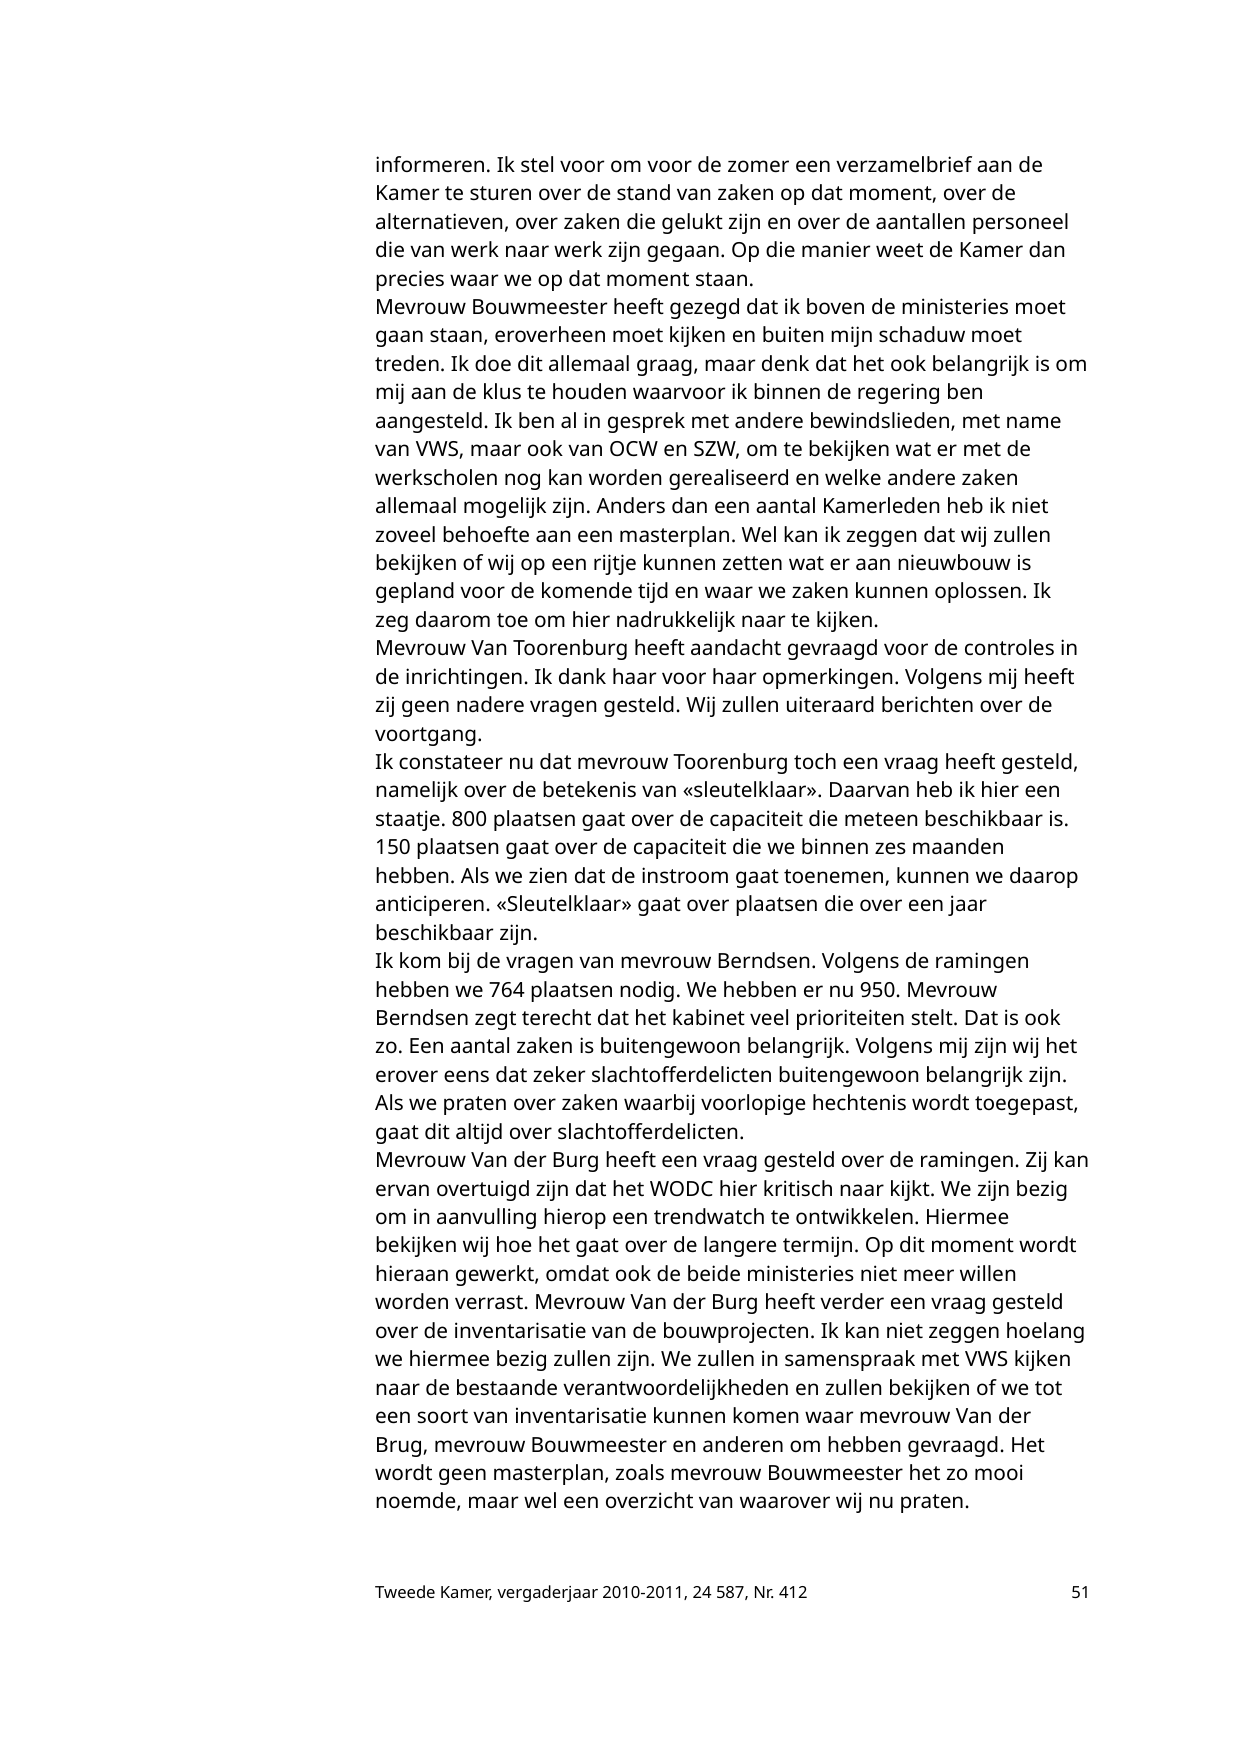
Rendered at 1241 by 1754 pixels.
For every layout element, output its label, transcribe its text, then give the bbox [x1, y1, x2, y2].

text Mevrouw Van der Burg heeft een vraag gesteld over de ramingen. Zij kan ervan overtuigd zijn dat het WODC hier kritisch naar kijkt. We zijn bezig om in aanvulling hierop een trendwatch te ontwikkelen. Hiermee bekijken wij hoe het gaat over de langere termijn. Op dit moment wordt hieraan gewerkt, omdat ook de beide ministeries niet meer willen worden verrast. Mevrouw Van der Burg heeft verder een vraag gesteld over de inventarisatie van de bouwprojecten. Ik kan niet zeggen hoelang we hiermee bezig zullen zijn. We zullen in samenspraak met VWS kijken naar de bestaande verantwoordelijkheden en zullen bekijken of we tot een soort van inventarisatie kunnen komen waar mevrouw Van der Brug, mevrouw Bouwmeester en anderen om hebben gevraagd. Het wordt geen masterplan, zoals mevrouw Bouwmeester het zo mooi noemde, maar wel een overzicht van waarover wij nu praten. [375, 1145, 1090, 1515]
text Ik constateer nu dat mevrouw Toorenburg toch een vraag heeft gesteld, namelijk over de betekenis van «sleutelklaar». Daarvan heb ik hier een staatje. 800 plaatsen gaat over de capaciteit die meteen beschikbaar is. 150 plaatsen gaat over de capaciteit die we binnen zes maanden hebben. Als we zien dat de instroom gaat toenemen, kunnen we daarop anticiperen. «Sleutelklaar» gaat over plaatsen die over een jaar beschikbaar zijn. [375, 747, 1090, 946]
text Mevrouw Van Toorenburg heeft aandacht gevraagd voor de controles in de inrichtingen. Ik dank haar voor haar opmerkingen. Volgens mij heeft zij geen nadere vragen gesteld. Wij zullen uiteraard berichten over de voortgang. [375, 633, 1090, 747]
text Ik kom bij de vragen van mevrouw Berndsen. Volgens de ramingen hebben we 764 plaatsen nodig. We hebben er nu 950. Mevrouw Berndsen zegt terecht dat het kabinet veel prioriteiten stelt. Dat is ook zo. Een aantal zaken is buitengewoon belangrijk. Volgens mij zijn wij het erover eens dat zeker slachtofferdelicten buitengewoon belangrijk zijn. Als we praten over zaken waarbij voorlopige hechtenis wordt toegepast, gaat dit altijd over slachtofferdelicten. [375, 946, 1090, 1145]
text Mevrouw Bouwmeester heeft gezegd dat ik boven de ministeries moet gaan staan, eroverheen moet kijken en buiten mijn schaduw moet treden. Ik doe dit allemaal graag, maar denk dat het ook belangrijk is om mij aan de klus te houden waarvoor ik binnen de regering ben aangesteld. Ik ben al in gesprek met andere bewindslieden, met name van VWS, maar ook van OCW en SZW, om te bekijken wat er met de werkscholen nog kan worden gerealiseerd en welke andere zaken allemaal mogelijk zijn. Anders dan een aantal Kamerleden heb ik niet zoveel behoefte aan een masterplan. Wel kan ik zeggen dat wij zullen bekijken of wij op een rijtje kunnen zetten wat er aan nieuwbouw is gepland voor de komende tijd en waar we zaken kunnen oplossen. Ik zeg daarom toe om hier nadrukkelijk naar te kijken. [375, 292, 1090, 633]
text informeren. Ik stel voor om voor de zomer een verzamelbrief aan de Kamer te sturen over de stand van zaken op dat moment, over de alternatieven, over zaken die gelukt zijn en over de aantallen personeel die van werk naar werk zijn gegaan. Op die manier weet de Kamer dan precies waar we op dat moment staan. [375, 150, 1090, 292]
